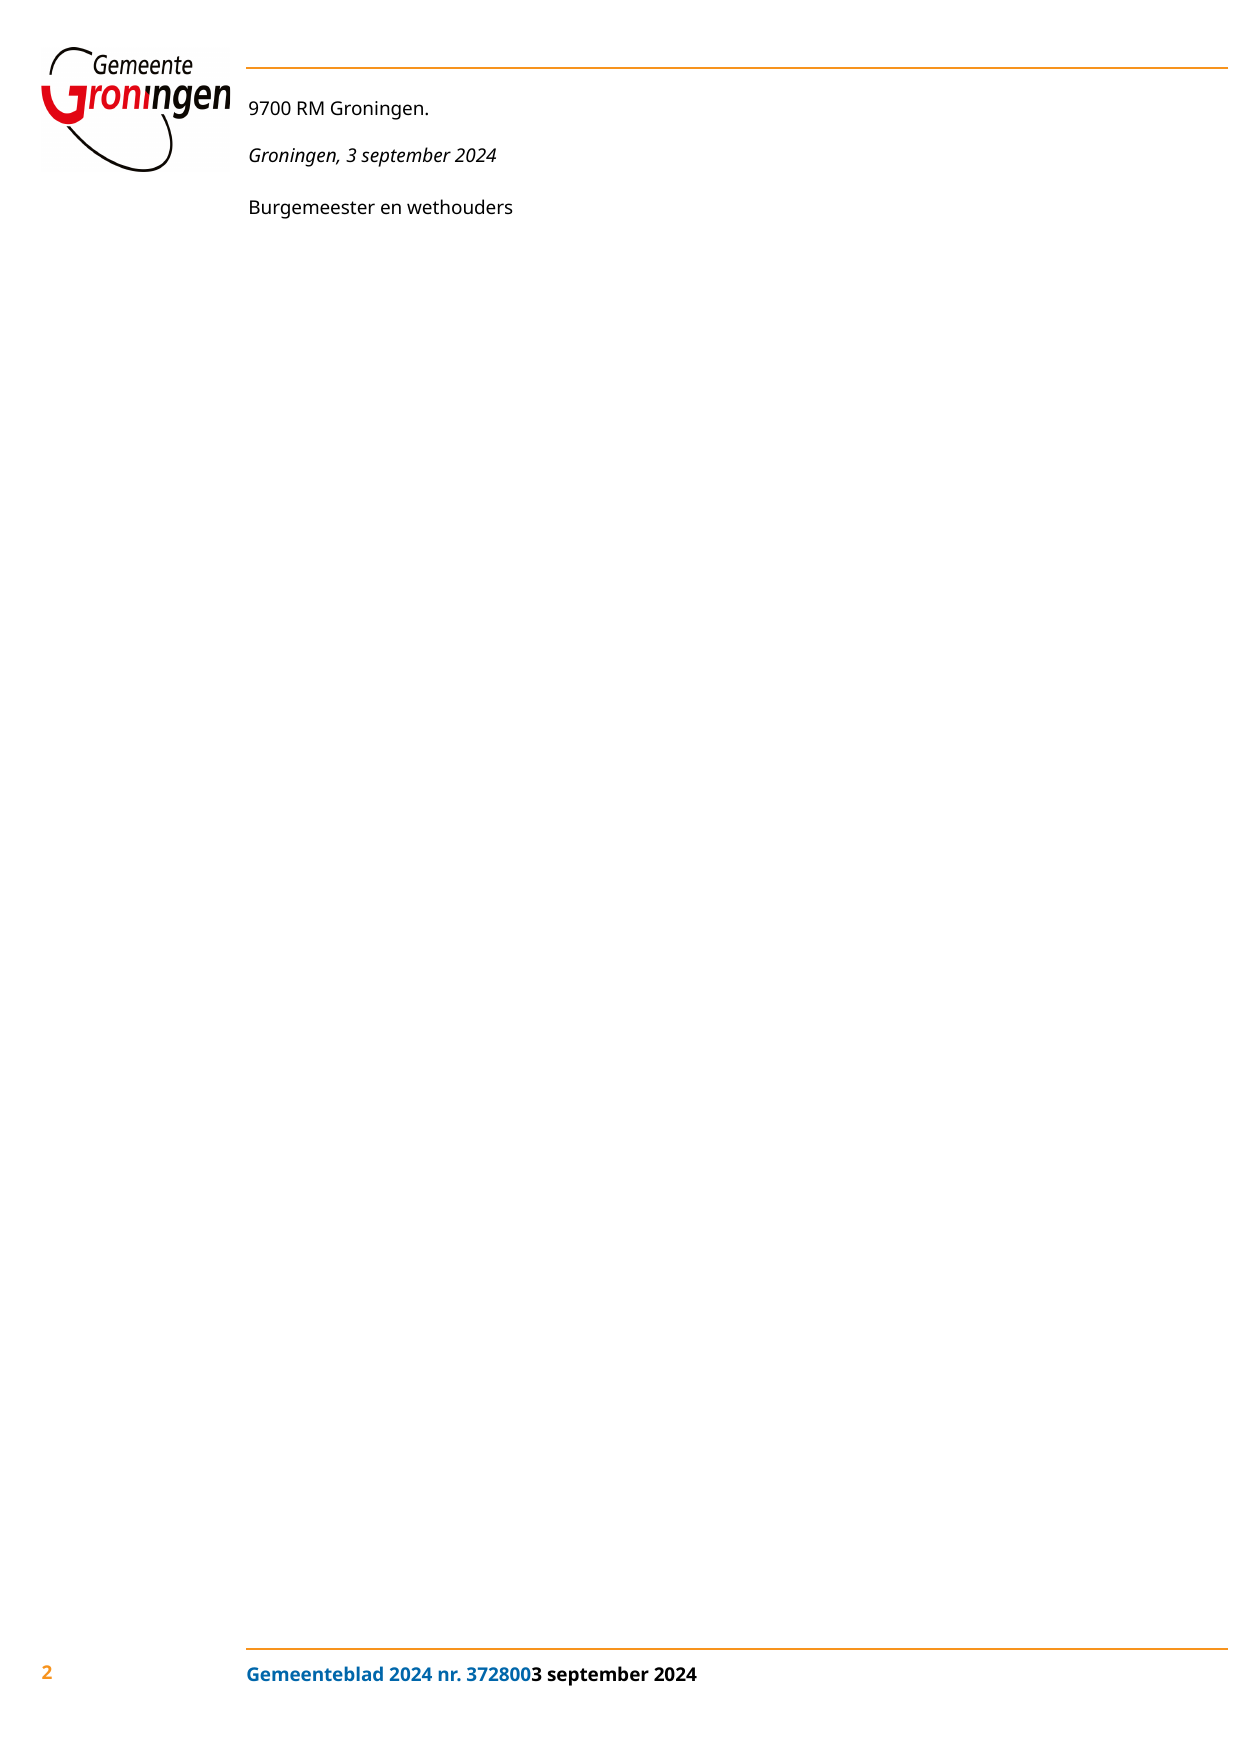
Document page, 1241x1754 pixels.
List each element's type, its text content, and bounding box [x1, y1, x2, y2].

text Groningen, 3 september 2024 [248, 143, 1152, 168]
text Burgemeester en wethouders [248, 194, 1152, 220]
picture [41, 47, 231, 172]
text 9700 RM Groningen. [248, 95, 1152, 121]
